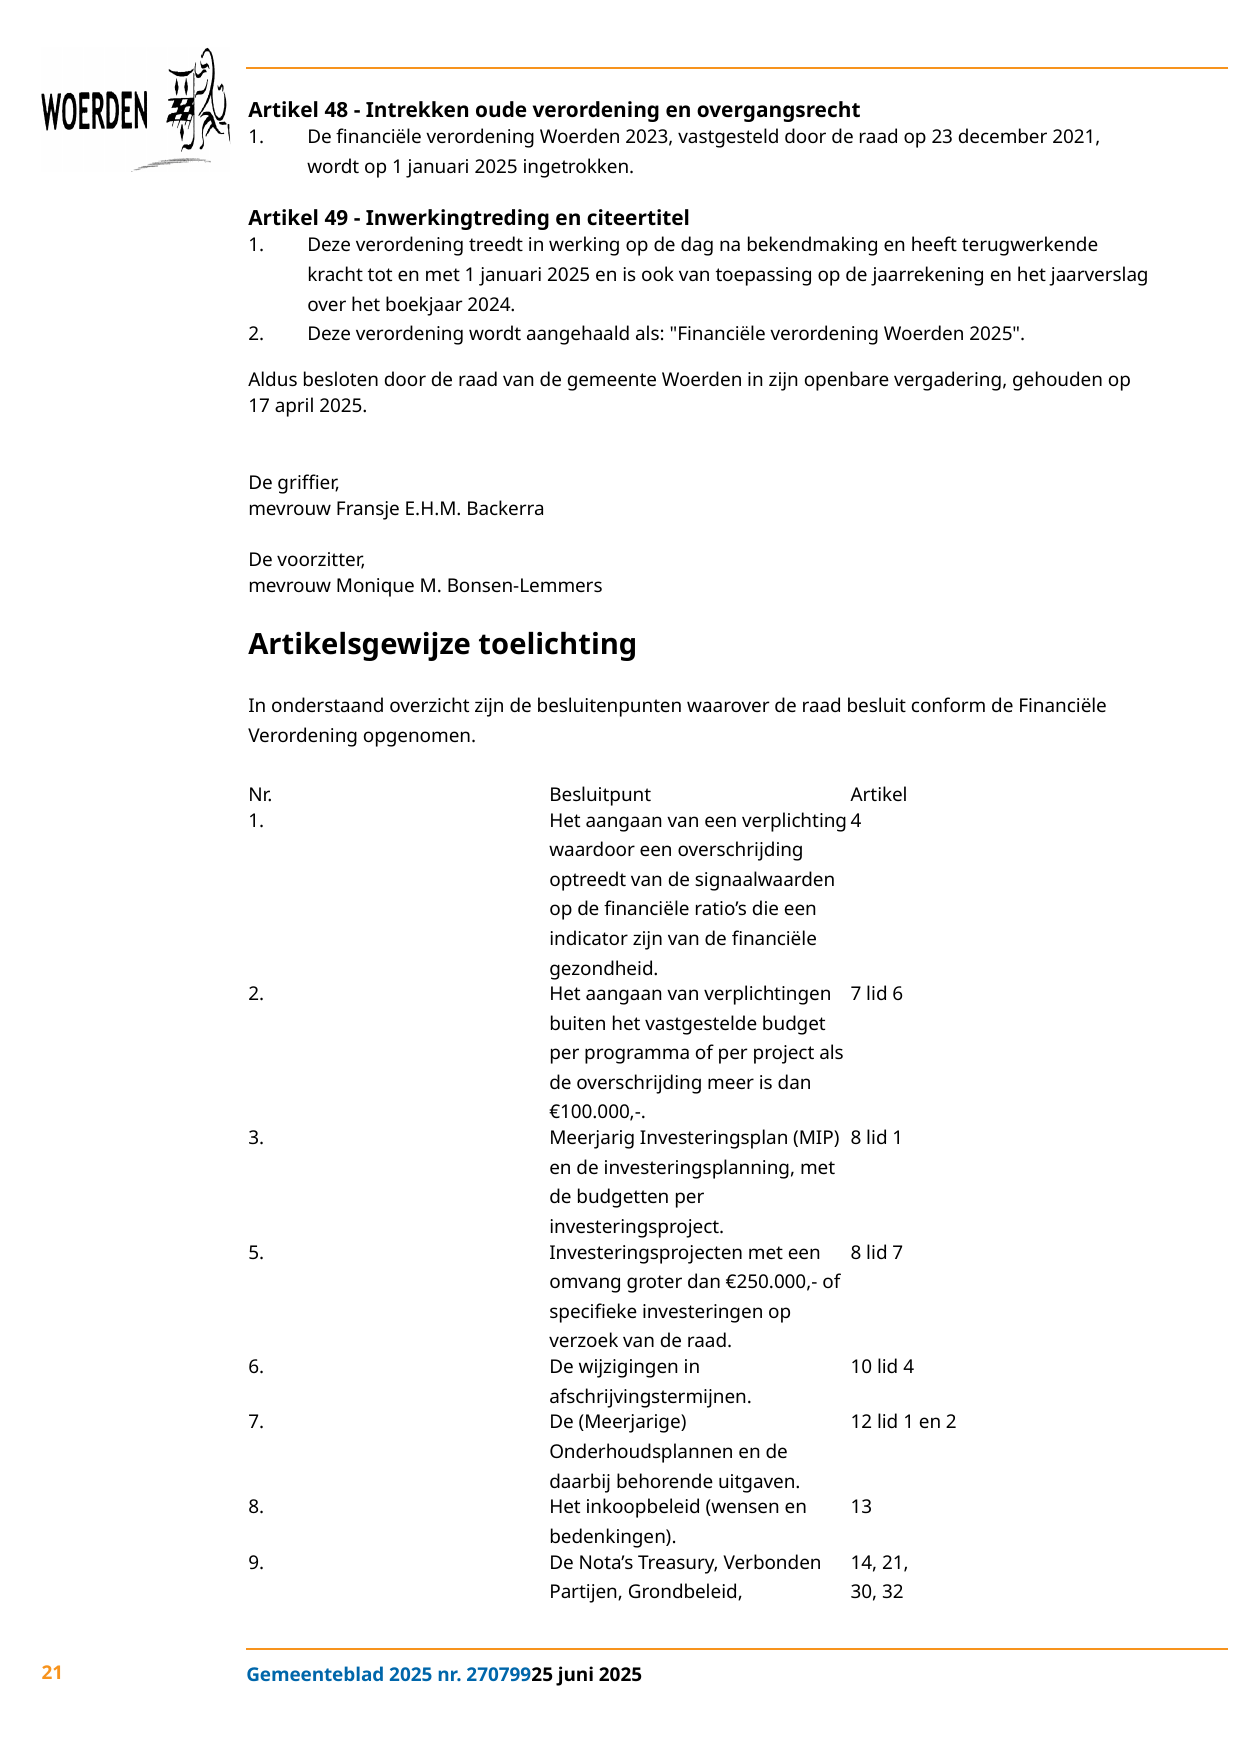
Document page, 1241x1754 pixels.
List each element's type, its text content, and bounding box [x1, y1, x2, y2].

table_cell 4 [850, 807, 1152, 980]
table_cell 2. [248, 980, 549, 1124]
table_cell 1. [248, 807, 549, 980]
picture [41, 47, 231, 172]
text In onderstaand overzicht zijn de besluitenpunten waarover de raad besluit conform de Financiële Verordening opgenomen. [248, 692, 1152, 747]
table_cell 8. [248, 1494, 549, 1549]
table_cell 10 lid 4 [850, 1354, 1152, 1409]
table_cell 13 [850, 1494, 1152, 1549]
table_cell Het inkoopbeleid (wensen en bedenkingen). [549, 1494, 850, 1549]
table_cell Investeringsprojecten met een omvang groter dan €250.000,- of specifieke investeringen op verzoek van de raad. [549, 1239, 850, 1353]
table_cell 5. [248, 1239, 549, 1353]
table_cell 12 lid 1 en 2 [850, 1409, 1152, 1494]
text mevrouw Fransje E.H.M. Backerra [248, 495, 1152, 520]
text Aldus besloten door de raad van de gemeente Woerden in zijn openbare vergadering, gehouden op 17 april 2025. [248, 366, 1152, 417]
text Artikel 49 - Inwerkingtreding en citeertitel [248, 203, 1152, 232]
table_header Besluitpunt [549, 781, 850, 807]
text Artikelsgewijze toelichting [248, 623, 1152, 663]
table_cell 6. [248, 1354, 549, 1409]
text Artikel 48 - Intrekken oude verordening en overgangsrecht [248, 95, 1152, 123]
table_header Artikel [850, 781, 1152, 807]
table_cell Het aangaan van verplichtingen buiten het vastgestelde budget per programma of per project als de overschrijding meer is dan €100.000,-. [549, 980, 850, 1124]
text mevrouw Monique M. Bonsen-Lemmers [248, 572, 1152, 598]
table_cell 7. [248, 1409, 549, 1494]
list Deze verordening treedt in werking op de dag na bekendmaking en heeft terugwerkende kracht tot en met 1 januari 2025 en is ook van toepassing op de jaarrekening en het jaarverslag over het boekjaar 2024. [248, 232, 1152, 317]
table_cell 7 lid 6 [850, 980, 1152, 1124]
table_cell 8 lid 1 [850, 1125, 1152, 1239]
table_cell De (Meerjarige) Onderhoudsplannen en de daarbij behorende uitgaven. [549, 1409, 850, 1494]
table_cell Het aangaan van een verplichting waardoor een overschrijding optreedt van de signaalwaarden op de financiële ratio’s die een indicator zijn van de financiële gezondheid. [549, 807, 850, 980]
table_cell De wijzigingen in afschrijvingstermijnen. [549, 1354, 850, 1409]
table_cell 9. [248, 1549, 549, 1604]
table_cell 14, 21, 30, 32 [850, 1549, 1152, 1604]
list De financiële verordening Woerden 2023, vastgesteld door de raad op 23 december 2021, wordt op 1 januari 2025 ingetrokken. [248, 123, 1152, 178]
list Deze verordening wordt aangehaald als: "Financiële verordening Woerden 2025". [248, 320, 1152, 346]
table_cell 8 lid 7 [850, 1239, 1152, 1353]
table_header Nr. [248, 781, 549, 807]
table_cell Meerjarig Investeringsplan (MIP) en de investeringsplanning, met de budgetten per investeringsproject. [549, 1125, 850, 1239]
table_cell De Nota’s Treasury, Verbonden Partijen, Grondbeleid, [549, 1549, 850, 1604]
text De griffier, [248, 469, 1152, 495]
text De voorzitter, [248, 546, 1152, 572]
table_cell 3. [248, 1125, 549, 1239]
